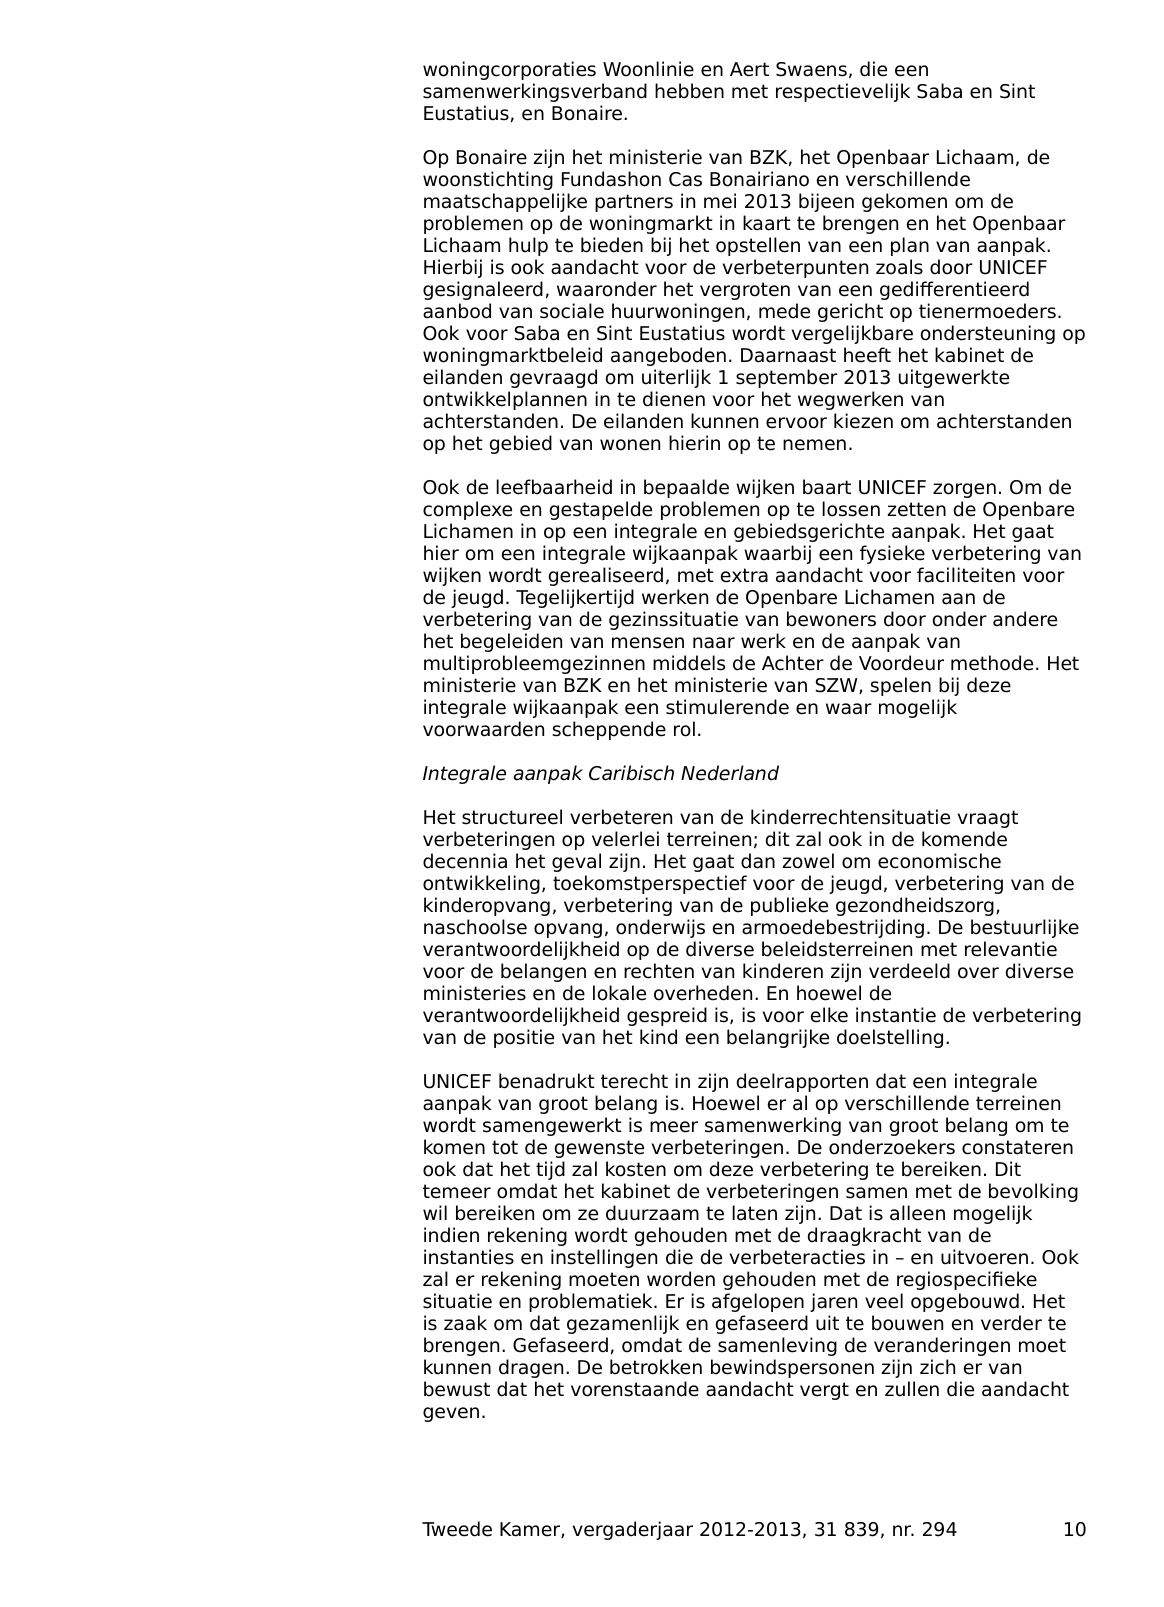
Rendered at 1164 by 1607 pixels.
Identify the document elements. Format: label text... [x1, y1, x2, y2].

text woningcorporaties Woonlinie en Aert Swaens, die een samenwerkingsverband hebben met respectievelijk Saba en Sint Eustatius, en Bonaire. [422, 59, 1087, 125]
text Het structureel verbeteren van de kinderrechtensituatie vraagt verbeteringen op velerlei terreinen; dit zal ook in de komende decennia het geval zijn. Het gaat dan zowel om economische ontwikkeling, toekomstperspectief voor de jeugd, verbetering van de kinderopvang, verbetering van de publieke gezondheidszorg, naschoolse opvang, onderwijs en armoedebestrijding. De bestuurlijke verantwoordelijkheid op de diverse beleidsterreinen met relevantie voor de belangen en rechten van kinderen zijn verdeeld over diverse ministeries en de lokale overheden. En hoewel de verantwoordelijkheid gespreid is, is voor elke instantie de verbetering van de positie van het kind een belangrijke doelstelling. [422, 807, 1087, 1049]
subtitle Integrale aanpak Caribisch Nederland [422, 763, 1087, 785]
text UNICEF benadrukt terecht in zijn deelrapporten dat een integrale aanpak van groot belang is. Hoewel er al op verschillende terreinen wordt samengewerkt is meer samenwerking van groot belang om te komen tot de gewenste verbeteringen. De onderzoekers constateren ook dat het tijd zal kosten om deze verbetering te bereiken. Dit temeer omdat het kabinet de verbeteringen samen met de bevolking wil bereiken om ze duurzaam te laten zijn. Dat is alleen mogelijk indien rekening wordt gehouden met de draagkracht van de instanties en instellingen die de verbeteracties in – en uitvoeren. Ook zal er rekening moeten worden gehouden met de regiospecifieke situatie en problematiek. Er is afgelopen jaren veel opgebouwd. Het is zaak om dat gezamenlijk en gefaseerd uit te bouwen en verder te brengen. Gefaseerd, omdat de samenleving de veranderingen moet kunnen dragen. De betrokken bewindspersonen zijn zich er van bewust dat het vorenstaande aandacht vergt en zullen die aandacht geven. [422, 1071, 1087, 1423]
text Op Bonaire zijn het ministerie van BZK, het Openbaar Lichaam, de woonstichting Fundashon Cas Bonairiano en verschillende maatschappelijke partners in mei 2013 bijeen gekomen om de problemen op de woningmarkt in kaart te brengen en het Openbaar Lichaam hulp te bieden bij het opstellen van een plan van aanpak. Hierbij is ook aandacht voor de verbeterpunten zoals door UNICEF gesignaleerd, waaronder het vergroten van een gedifferentieerd aanbod van sociale huurwoningen, mede gericht op tienermoeders. Ook voor Saba en Sint Eustatius wordt vergelijkbare ondersteuning op woningmarktbeleid aangeboden. Daarnaast heeft het kabinet de eilanden gevraagd om uiterlijk 1 september 2013 uitgewerkte ontwikkelplannen in te dienen voor het wegwerken van achterstanden. De eilanden kunnen ervoor kiezen om achterstanden op het gebied van wonen hierin op te nemen. [422, 147, 1087, 455]
text Ook de leefbaarheid in bepaalde wijken baart UNICEF zorgen. Om de complexe en gestapelde problemen op te lossen zetten de Openbare Lichamen in op een integrale en gebiedsgerichte aanpak. Het gaat hier om een integrale wijkaanpak waarbij een fysieke verbetering van wijken wordt gerealiseerd, met extra aandacht voor faciliteiten voor de jeugd. Tegelijkertijd werken de Openbare Lichamen aan de verbetering van de gezinssituatie van bewoners door onder andere het begeleiden van mensen naar werk en de aanpak van multiprobleemgezinnen middels de Achter de Voordeur methode. Het ministerie van BZK en het ministerie van SZW, spelen bij deze integrale wijkaanpak een stimulerende en waar mogelijk voorwaarden scheppende rol. [422, 477, 1087, 741]
